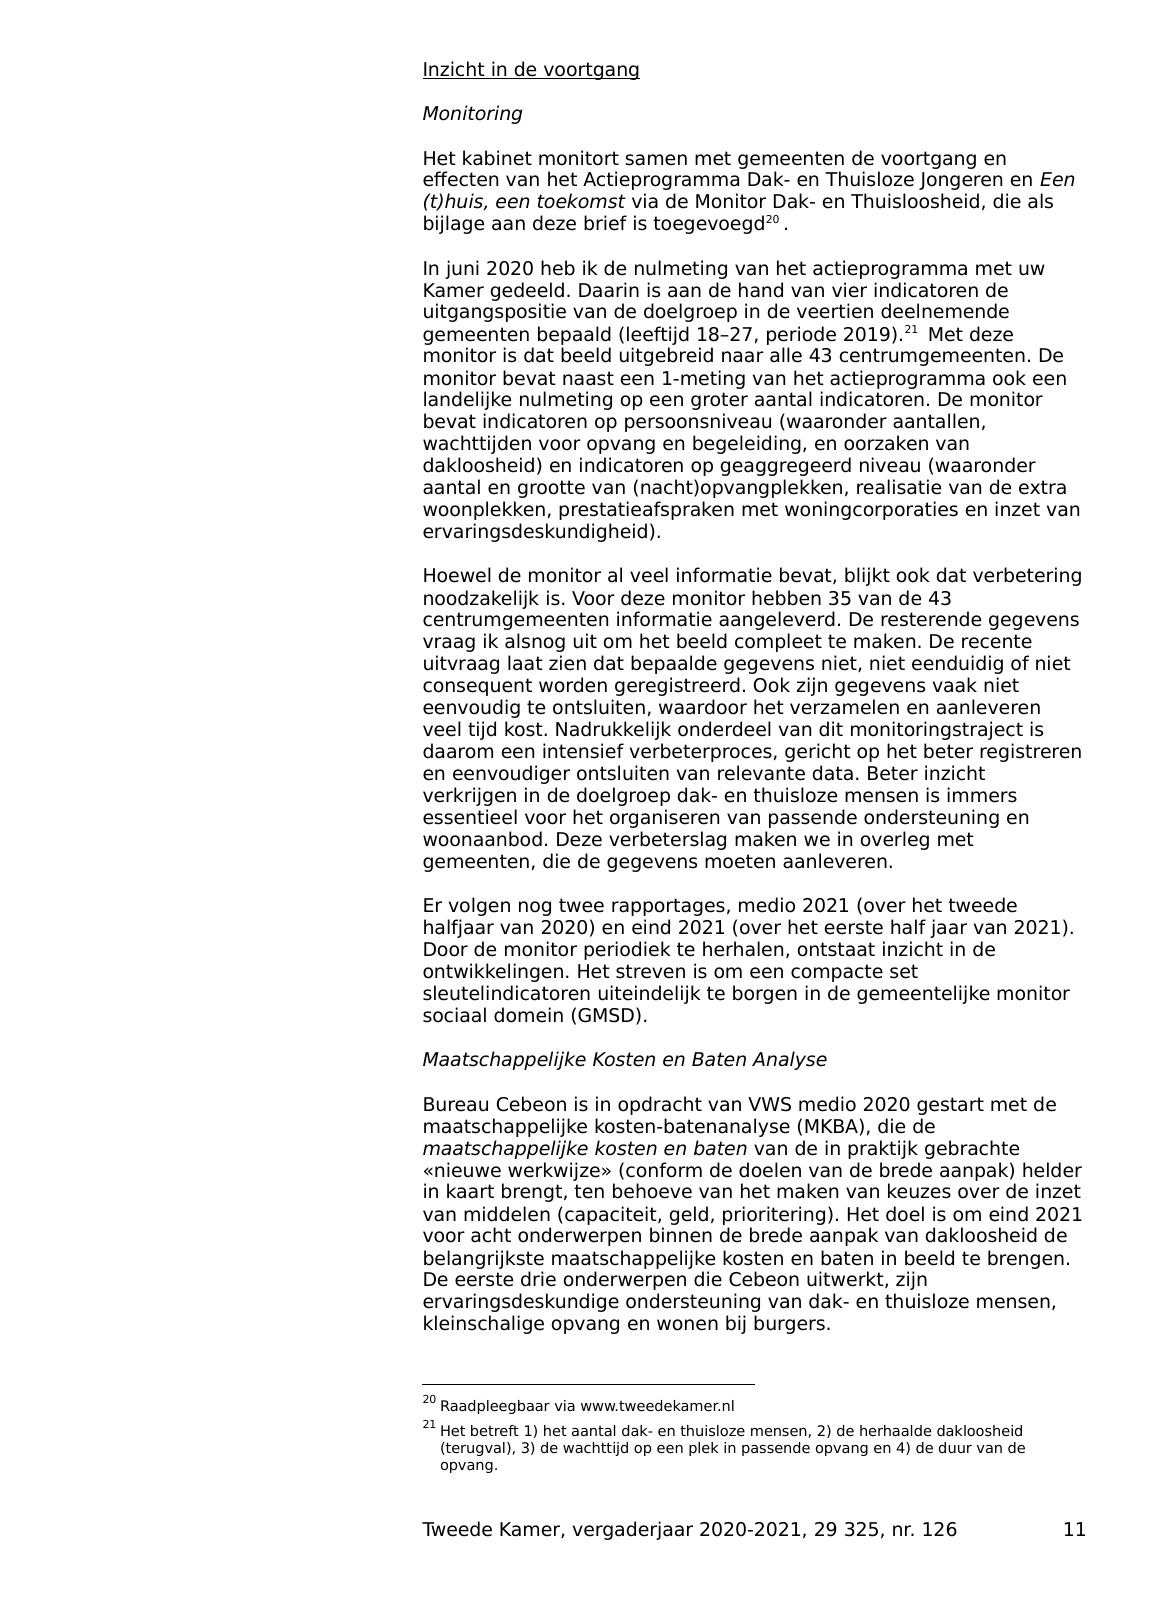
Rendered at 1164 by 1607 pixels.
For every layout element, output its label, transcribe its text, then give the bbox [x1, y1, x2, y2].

text In juni 2020 heb ik de nulmeting van het actieprogramma met uw Kamer gedeeld. Daarin is aan de hand van vier indicatoren de uitgangspositie van de doelgroep in de veertien deelnemende gemeenten bepaald (leeftijd 18–27, periode 2019). Met deze monitor is dat beeld uitgebreid naar alle 43 centrumgemeenten. De monitor bevat naast een 1-meting van het actieprogramma ook een landelijke nulmeting op een groter aantal indicatoren. De monitor bevat indicatoren op persoonsniveau (waaronder aantallen, wachttijden voor opvang en begeleiding, en oorzaken van dakloosheid) en indicatoren op geaggregeerd niveau (waaronder aantal en grootte van (nacht)opvangplekken, realisatie van de extra woonplekken, prestatieafspraken met woningcorporaties en inzet van ervaringsdeskundigheid). [422, 257, 1087, 543]
text Hoewel de monitor al veel informatie bevat, blijkt ook dat verbetering noodzakelijk is. Voor deze monitor hebben 35 van de 43 centrumgemeenten informatie aangeleverd. De resterende gegevens vraag ik alsnog uit om het beeld compleet te maken. De recente uitvraag laat zien dat bepaalde gegevens niet, niet eenduidig of niet consequent worden geregistreerd. Ook zijn gegevens vaak niet eenvoudig te ontsluiten, waardoor het verzamelen en aanleveren veel tijd kost. Nadrukkelijk onderdeel van dit monitoringstraject is daarom een intensief verbeterproces, gericht op het beter registreren en eenvoudiger ontsluiten van relevante data. Beter inzicht verkrijgen in de doelgroep dak- en thuisloze mensen is immers essentieel voor het organiseren van passende ondersteuning en woonaanbod. Deze verbeterslag maken we in overleg met gemeenten, die de gegevens moeten aanleveren. [422, 565, 1087, 873]
subtitle Inzicht in de voortgang [422, 59, 1087, 81]
text Het betreft 1) het aantal dak- en thuisloze mensen, 2) de herhaalde dakloosheid (terugval), 3) de wachttijd op een plek in passende opvang en 4) de duur van de opvang. [422, 1418, 1087, 1474]
subtitle Maatschappelijke Kosten en Baten Analyse [422, 1049, 1087, 1071]
subtitle Monitoring [422, 103, 1087, 125]
text Er volgen nog twee rapportages, medio 2021 (over het tweede halfjaar van 2020) en eind 2021 (over het eerste half jaar van 2021). Door de monitor periodiek te herhalen, ontstaat inzicht in de ontwikkelingen. Het streven is om een compacte set sleutelindicatoren uiteindelijk te borgen in de gemeentelijke monitor sociaal domein (GMSD). [422, 895, 1087, 1027]
text Raadpleegbaar via www.tweedekamer.nl [422, 1393, 1087, 1416]
text Bureau Cebeon is in opdracht van VWS medio 2020 gestart met de maatschappelijke kosten-batenanalyse (MKBA), die de maatschappelijke kosten en baten van de in praktijk gebrachte «nieuwe werkwijze» (conform de doelen van de brede aanpak) helder in kaart brengt, ten behoeve van het maken van keuzes over de inzet van middelen (capaciteit, geld, prioritering). Het doel is om eind 2021 voor acht onderwerpen binnen de brede aanpak van dakloosheid de belangrijkste maatschappelijke kosten en baten in beeld te brengen. De eerste drie onderwerpen die Cebeon uitwerkt, zijn ervaringsdeskundige ondersteuning van dak- en thuisloze mensen, kleinschalige opvang en wonen bij burgers. [422, 1093, 1087, 1335]
text Het kabinet monitort samen met gemeenten de voortgang en effecten van het Actieprogramma Dak- en Thuisloze Jongeren en Een (t)huis, een toekomst via de Monitor Dak- en Thuisloosheid, die als bijlage aan deze brief is toegevoegd. [422, 147, 1087, 235]
